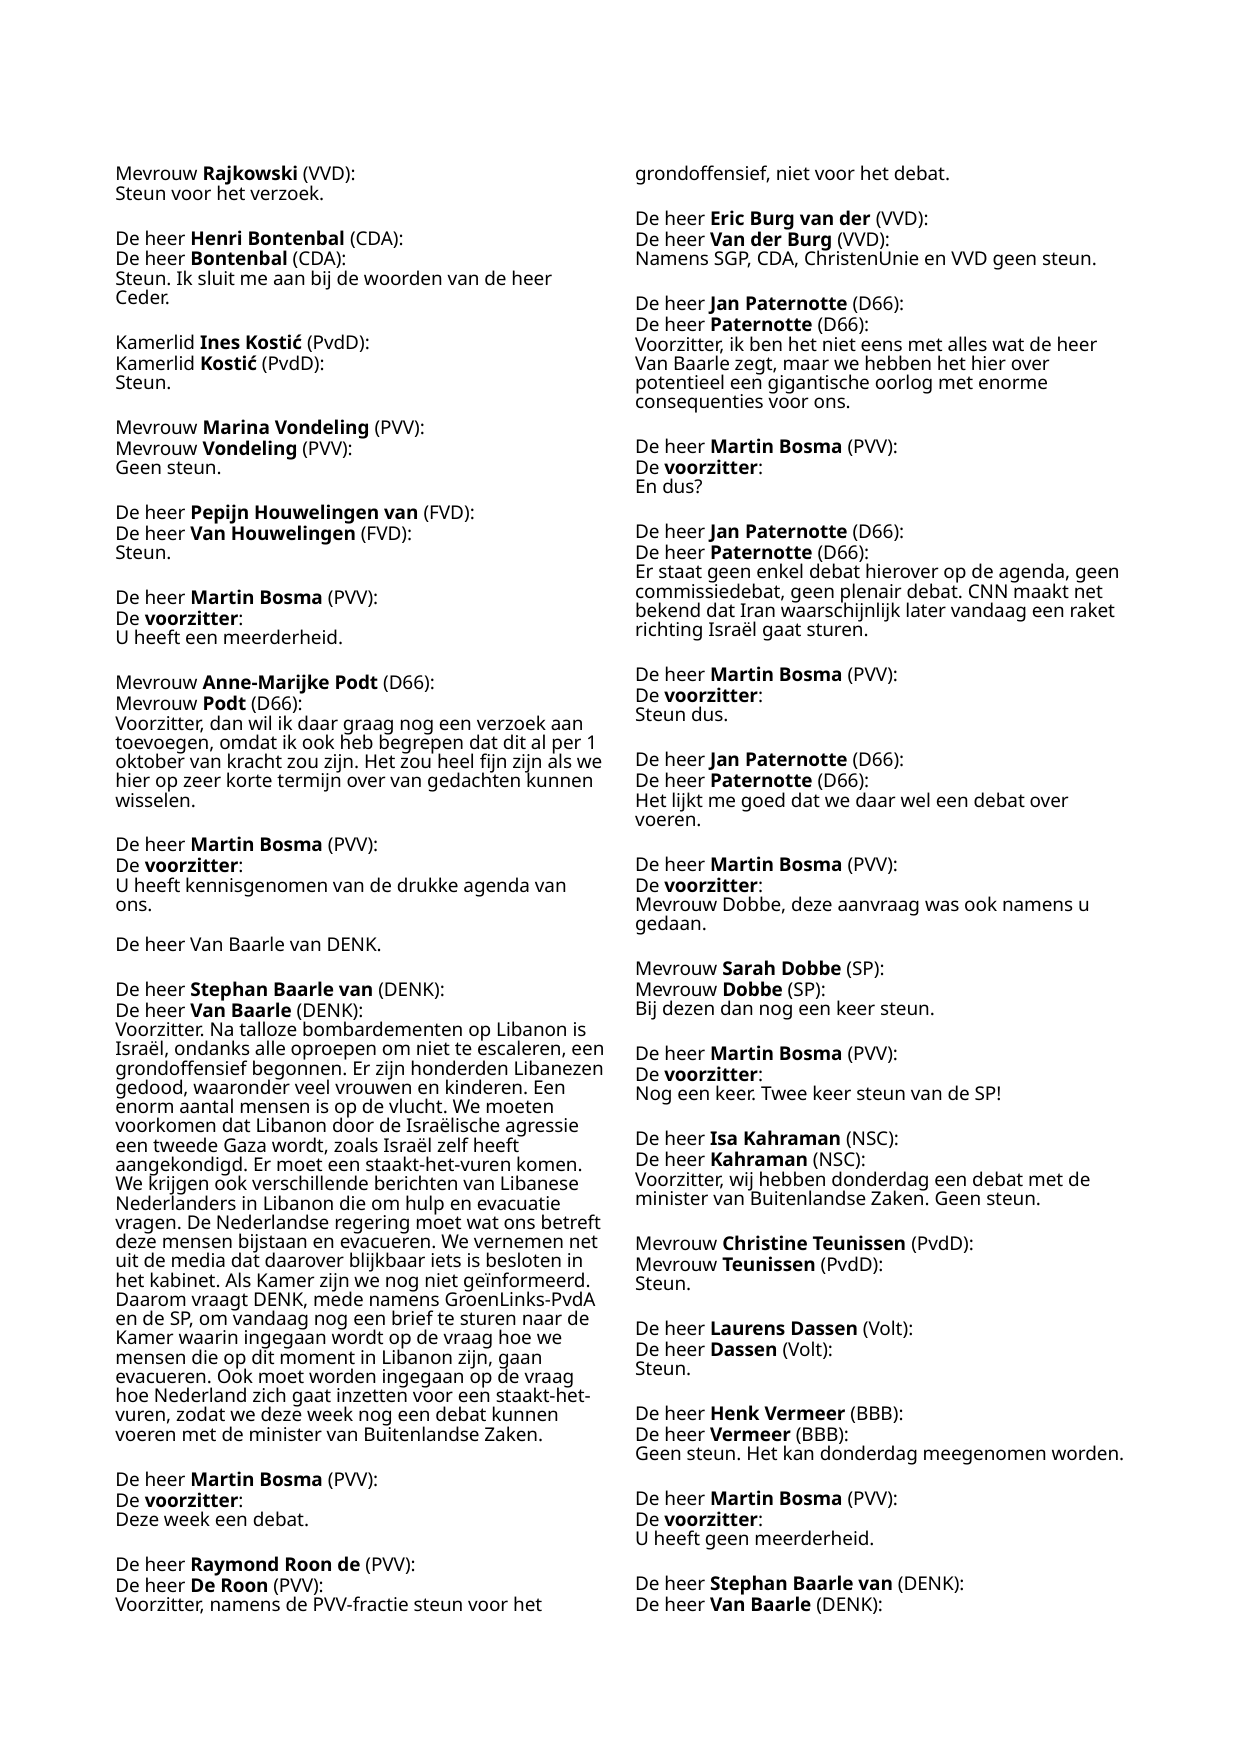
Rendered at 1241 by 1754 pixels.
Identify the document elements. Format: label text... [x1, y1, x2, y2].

text De heer Martin Bosma (PVV): [635, 1485, 1125, 1511]
text De heer Van Baarle (DENK): [115, 1002, 605, 1021]
text De voorzitter: [115, 1492, 605, 1511]
text Kamerlid Kostić (PvdD): [115, 355, 605, 374]
text De heer Martin Bosma (PVV): [635, 661, 1125, 687]
text De heer Paternotte (D66): [635, 772, 1125, 792]
text De heer Henk Vermeer (BBB): [635, 1400, 1125, 1426]
text Kamerlid Ines Kostić (PvdD): [115, 329, 605, 355]
text Mevrouw Anne-Marijke Podt (D66): [115, 669, 605, 695]
text Steun. [115, 544, 605, 563]
text De heer Martin Bosma (PVV): [635, 1040, 1125, 1066]
text Geen steun. Het kan donderdag meegenomen worden. [635, 1445, 1125, 1464]
text Steun. [115, 374, 605, 393]
text De heer Stephan Baarle van (DENK): [115, 976, 605, 1002]
text En dus? [635, 478, 1125, 498]
text Voorzitter, namens de PVV-fractie steun voor het [115, 1596, 605, 1615]
text Mevrouw Rajkowski (VVD): [115, 165, 605, 184]
text Er staat geen enkel debat hierover op de agenda, geen commissiedebat, geen plenair debat. CNN maakt net bekend dat Iran waarschijnlijk later vandaag een raket richting Israël gaat sturen. [635, 563, 1125, 641]
text De heer Bontenbal (CDA): [115, 250, 605, 270]
text De voorzitter: [635, 877, 1125, 896]
text Namens SGP, CDA, ChristenUnie en VVD geen steun. [635, 250, 1125, 270]
text U heeft kennisgenomen van de drukke agenda van ons. [115, 877, 605, 915]
text De heer Dassen (Volt): [635, 1341, 1125, 1360]
text Mevrouw Marina Vondeling (PVV): [115, 414, 605, 440]
text De heer Van Houwelingen (FVD): [115, 525, 605, 544]
text De heer Martin Bosma (PVV): [115, 584, 605, 610]
text Voorzitter, wij hebben donderdag een debat met de minister van Buitenlandse Zaken. Geen steun. [635, 1171, 1125, 1209]
text De heer Van Baarle van DENK. [115, 936, 605, 955]
text De heer Stephan Baarle van (DENK): [635, 1570, 1125, 1596]
text De voorzitter: [115, 857, 605, 877]
text Het lijkt me goed dat we daar wel een debat over voeren. [635, 792, 1125, 830]
text De heer Jan Paternotte (D66): [635, 747, 1125, 772]
text Mevrouw Dobbe (SP): [635, 981, 1125, 1000]
text Steun. Ik sluit me aan bij de woorden van de heer Ceder. [115, 270, 605, 308]
text Steun. [635, 1360, 1125, 1379]
text De heer Van der Burg (VVD): [635, 231, 1125, 250]
text Steun voor het verzoek. [115, 184, 605, 204]
text Mevrouw Christine Teunissen (PvdD): [635, 1230, 1125, 1256]
text De heer Martin Bosma (PVV): [635, 433, 1125, 459]
text grondoffensief, niet voor het debat. [635, 165, 1125, 184]
text De heer Paternotte (D66): [635, 544, 1125, 563]
text Geen steun. [115, 459, 605, 478]
text Bij dezen dan nog een keer steun. [635, 1000, 1125, 1019]
text De heer Martin Bosma (PVV): [635, 851, 1125, 877]
text De voorzitter: [635, 687, 1125, 706]
text Mevrouw Dobbe, deze aanvraag was ook namens u gedaan. [635, 896, 1125, 934]
text Mevrouw Teunissen (PvdD): [635, 1256, 1125, 1275]
text De heer Laurens Dassen (Volt): [635, 1315, 1125, 1341]
text Steun. [635, 1275, 1125, 1294]
text De voorzitter: [635, 1511, 1125, 1530]
text De voorzitter: [635, 459, 1125, 478]
text U heeft een meerderheid. [115, 629, 605, 649]
text U heeft geen meerderheid. [635, 1530, 1125, 1549]
text De heer Kahraman (NSC): [635, 1151, 1125, 1171]
text De heer Jan Paternotte (D66): [635, 291, 1125, 316]
text Nog een keer. Twee keer steun van de SP! [635, 1085, 1125, 1105]
text Mevrouw Podt (D66): [115, 695, 605, 714]
text De voorzitter: [635, 1066, 1125, 1085]
text De heer Paternotte (D66): [635, 316, 1125, 336]
text De heer Jan Paternotte (D66): [635, 518, 1125, 544]
text De heer Isa Kahraman (NSC): [635, 1126, 1125, 1151]
text Steun dus. [635, 706, 1125, 726]
text Voorzitter. Na talloze bombardementen op Libanon is Israël, ondanks alle oproepen om niet te escaleren, een grondoffensief begonnen. Er zijn honderden Libanezen gedood, waaronder veel vrouwen en kinderen. Een enorm aantal mensen is op de vlucht. We moeten voorkomen dat Libanon door de Israëlische agressie een tweede Gaza wordt, zoals Israël zelf heeft aangekondigd. Er moet een staakt-het-vuren komen. We krijgen ook verschillende berichten van Libanese Nederlanders in Libanon die om hulp en evacuatie vragen. De Nederlandse regering moet wat ons betreft deze mensen bijstaan en evacueren. We vernemen net uit de media dat daarover blijkbaar iets is besloten in het kabinet. Als Kamer zijn we nog niet geïnformeerd. Daarom vraagt DENK, mede namens GroenLinks-PvdA en de SP, om vandaag nog een brief te sturen naar de Kamer waarin ingegaan wordt op de vraag hoe we mensen die op dit moment in Libanon zijn, gaan evacueren. Ook moet worden ingegaan op de vraag hoe Nederland zich gaat inzetten voor een staakt-het-vuren, zodat we deze week nog een debat kunnen voeren met de minister van Buitenlandse Zaken. [115, 1021, 605, 1445]
text De heer De Roon (PVV): [115, 1577, 605, 1596]
text De heer Henri Bontenbal (CDA): [115, 225, 605, 250]
text De heer Martin Bosma (PVV): [115, 832, 605, 857]
text Mevrouw Sarah Dobbe (SP): [635, 955, 1125, 981]
text De heer Vermeer (BBB): [635, 1426, 1125, 1445]
text De heer Eric Burg van der (VVD): [635, 205, 1125, 231]
text De heer Pepijn Houwelingen van (FVD): [115, 499, 605, 525]
text Mevrouw Vondeling (PVV): [115, 440, 605, 459]
text De heer Raymond Roon de (PVV): [115, 1551, 605, 1577]
text De voorzitter: [115, 610, 605, 629]
text Voorzitter, ik ben het niet eens met alles wat de heer Van Baarle zegt, maar we hebben het hier over potentieel een gigantische oorlog met enorme consequenties voor ons. [635, 336, 1125, 413]
text Voorzitter, dan wil ik daar graag nog een verzoek aan toevoegen, omdat ik ook heb begrepen dat dit al per 1 oktober van kracht zou zijn. Het zou heel fijn zijn als we hier op zeer korte termijn over van gedachten kunnen wisselen. [115, 714, 605, 811]
text Deze week een debat. [115, 1511, 605, 1530]
text De heer Martin Bosma (PVV): [115, 1466, 605, 1492]
text De heer Van Baarle (DENK): [635, 1596, 1125, 1615]
